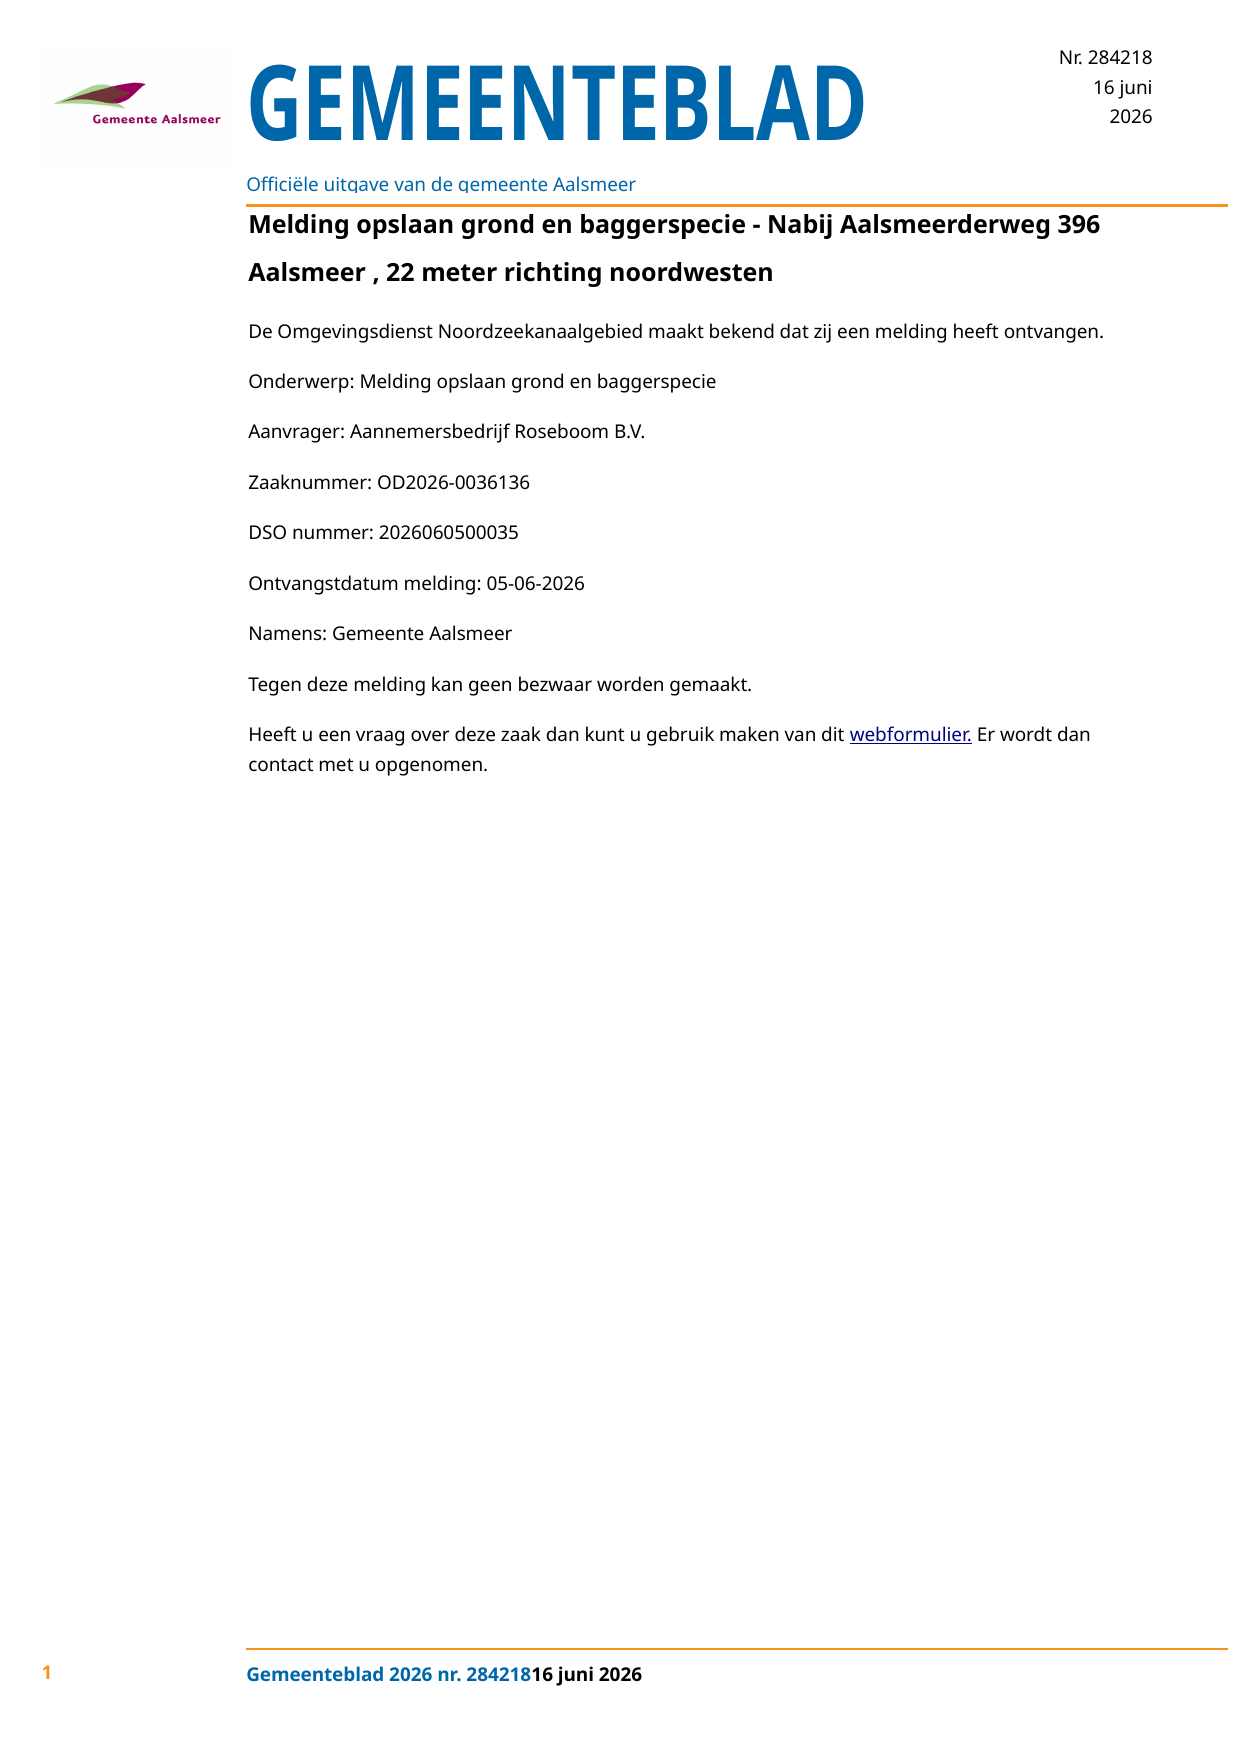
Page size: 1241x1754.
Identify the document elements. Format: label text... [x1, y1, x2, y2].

text Aanvrager: Aannemersbedrijf Roseboom B.V. [248, 419, 1152, 444]
picture [41, 47, 231, 172]
text Melding opslaan grond en baggerspecie - Nabij Aalsmeerderweg 396 Aalsmeer , 22 meter richting noordwesten [248, 207, 1152, 288]
text Zaaknummer: OD2026-0036136 [248, 469, 1152, 495]
text Heeft u een vraag over deze zaak dan kunt u gebruik maken van dit webformulier. Er wordt dan contact met u opgenomen. [248, 721, 1152, 777]
text DSO nummer: 2026060500035 [248, 519, 1152, 545]
text De Omgevingsdienst Noordzeekanaalgebied maakt bekend dat zij een melding heeft ontvangen. [248, 318, 1152, 344]
text Onderwerp: Melding opslaan grond en baggerspecie [248, 368, 1152, 394]
text Ontvangstdatum melding: 05-06-2026 [248, 570, 1152, 596]
text Tegen deze melding kan geen bezwaar worden gemaakt. [248, 671, 1152, 697]
text Namens: Gemeente Aalsmeer [248, 620, 1152, 646]
